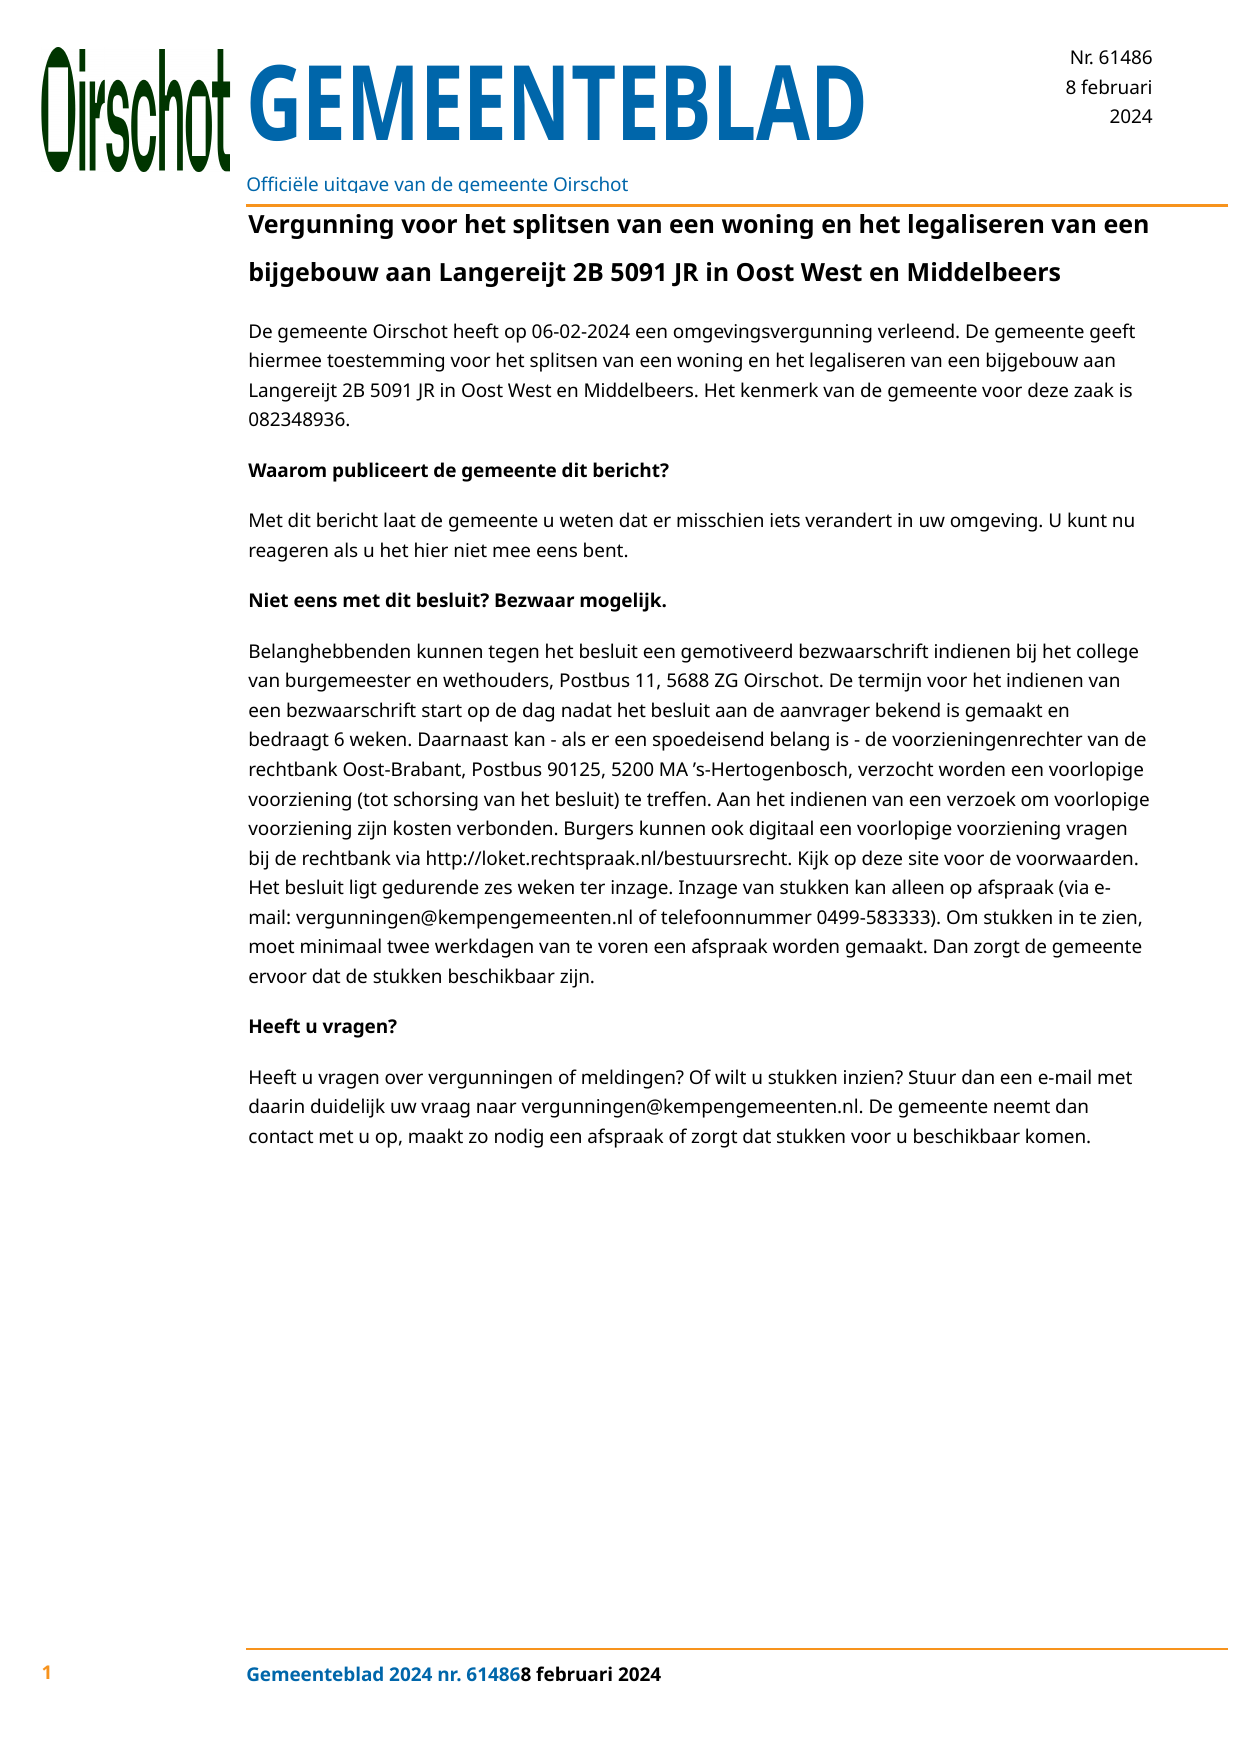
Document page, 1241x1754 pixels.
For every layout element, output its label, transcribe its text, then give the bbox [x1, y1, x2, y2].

text Belanghebbenden kunnen tegen het besluit een gemotiveerd bezwaarschrift indienen bij het college van burgemeester en wethouders, Postbus 11, 5688 ZG Oirschot. De termijn voor het indienen van een bezwaarschrift start op de dag nadat het besluit aan de aanvrager bekend is gemaakt en bedraagt 6 weken. Daarnaast kan - als er een spoedeisend belang is - de voorzieningenrechter van de rechtbank Oost-Brabant, Postbus 90125, 5200 MA ’s-Hertogenbosch, verzocht worden een voorlopige voorziening (tot schorsing van het besluit) te treffen. Aan het indienen van een verzoek om voorlopige voorziening zijn kosten verbonden. Burgers kunnen ook digitaal een voorlopige voorziening vragen bij de rechtbank via http://loket.rechtspraak.nl/bestuursrecht. Kijk op deze site voor de voorwaarden. Het besluit ligt gedurende zes weken ter inzage. Inzage van stukken kan alleen op afspraak (via e-mail: vergunningen@kempengemeenten.nl of telefoonnummer 0499-583333). Om stukken in te zien, moet minimaal twee werkdagen van te voren een afspraak worden gemaakt. Dan zorgt de gemeente ervoor dat de stukken beschikbaar zijn. [248, 638, 1152, 989]
text Vergunning voor het splitsen van een woning en het legaliseren van een bijgebouw aan Langereijt 2B 5091 JR in Oost West en Middelbeers [248, 207, 1152, 288]
text Niet eens met dit besluit? Bezwaar mogelijk. [248, 587, 1152, 613]
text Waarom publiceert de gemeente dit bericht? [248, 457, 1152, 483]
text De gemeente Oirschot heeft op 06-02-2024 een omgevingsvergunning verleend. De gemeente geeft hiermee toestemming voor het splitsen van een woning en het legaliseren van een bijgebouw aan Langereijt 2B 5091 JR in Oost West en Middelbeers. Het kenmerk van de gemeente voor deze zaak is 082348936. [248, 318, 1152, 432]
text Heeft u vragen over vergunningen of meldingen? Of wilt u stukken inzien? Stuur dan een e-mail met daarin duidelijk uw vraag naar vergunningen@kempengemeenten.nl. De gemeente neemt dan contact met u op, maakt zo nodig een afspraak of zorgt dat stukken voor u beschikbaar komen. [248, 1064, 1152, 1149]
picture [41, 47, 231, 172]
text Heeft u vragen? [248, 1014, 1152, 1039]
text Met dit bericht laat de gemeente u weten dat er misschien iets verandert in uw omgeving. U kunt nu reageren als u het hier niet mee eens bent. [248, 507, 1152, 563]
